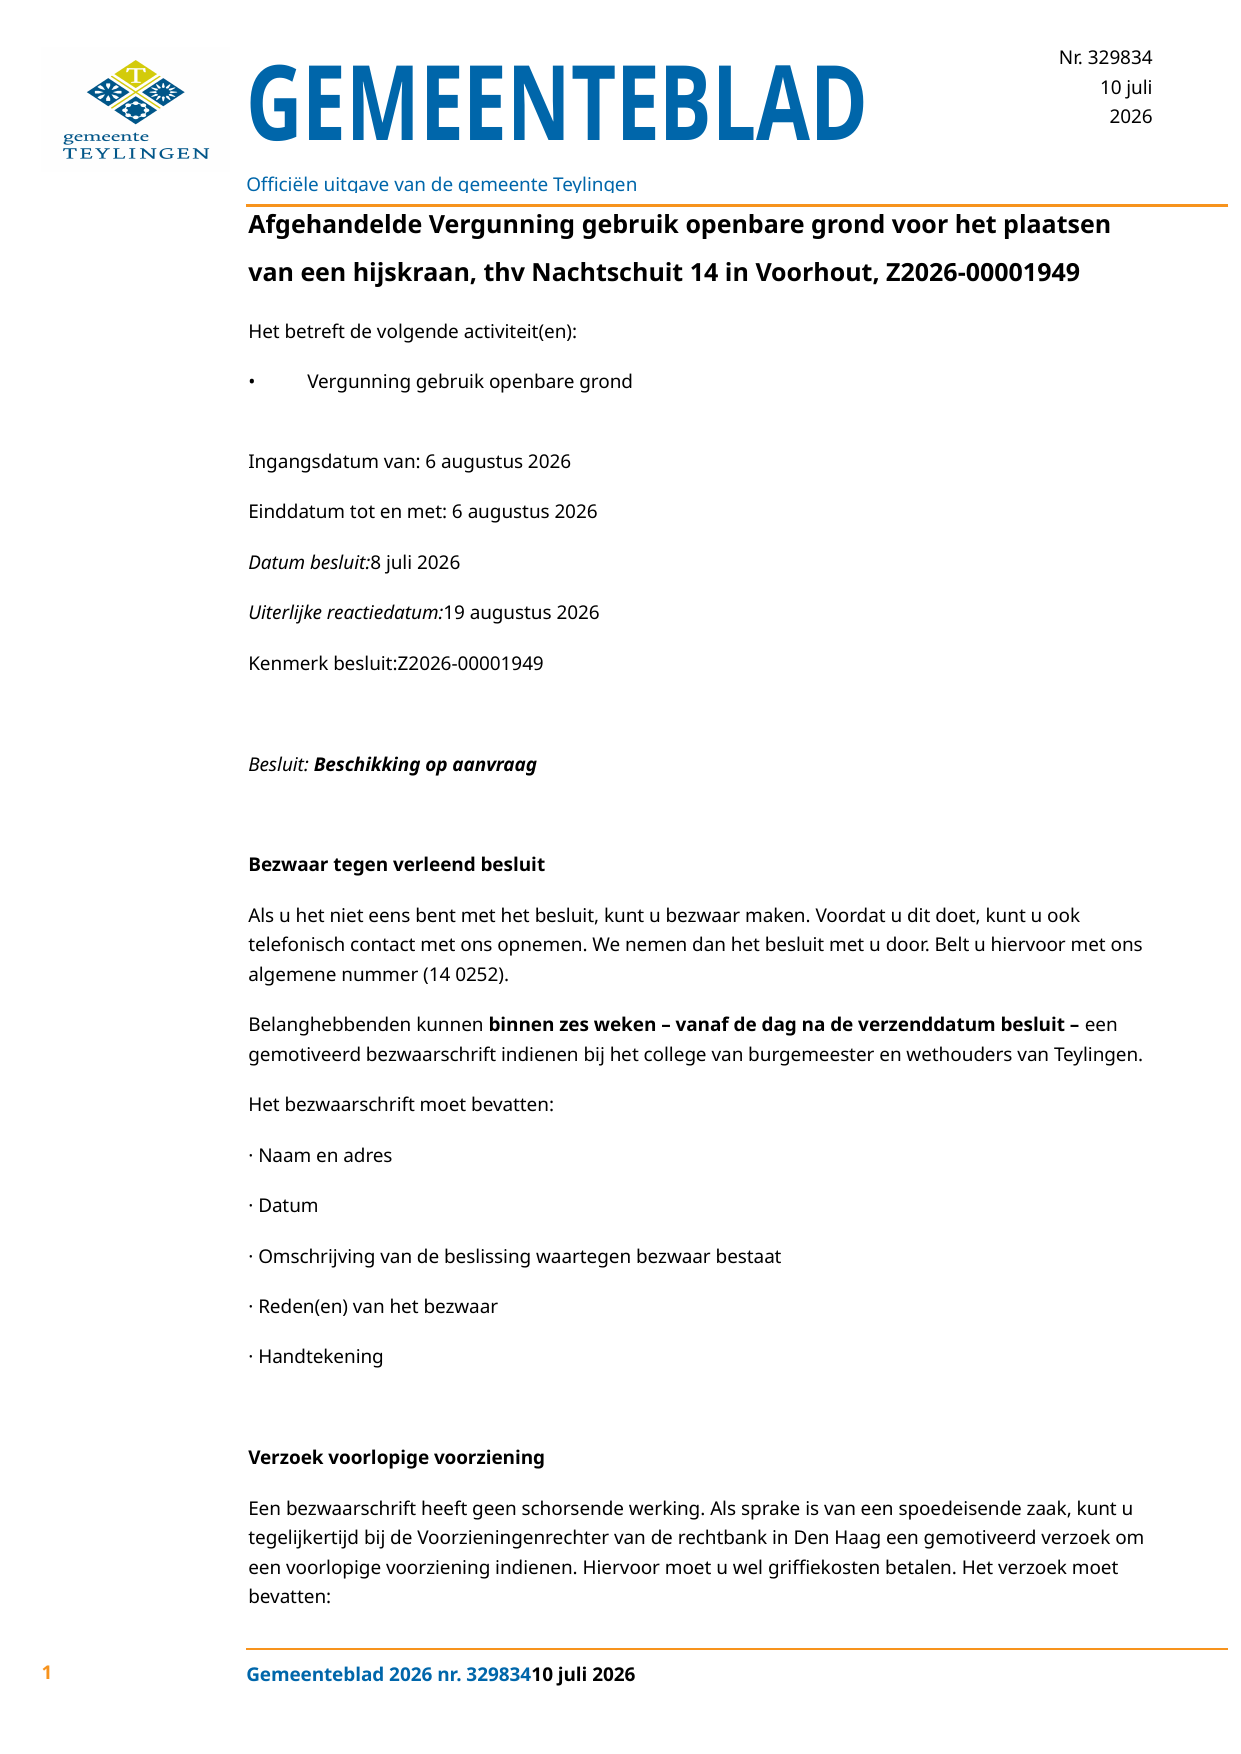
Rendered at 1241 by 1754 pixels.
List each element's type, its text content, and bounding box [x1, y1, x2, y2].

text Als u het niet eens bent met het besluit, kunt u bezwaar maken. Voordat u dit doet, kunt u ook telefonisch contact met ons opnemen. We nemen dan het besluit met u door. Belt u hiervoor met ons algemene nummer (14 0252). [248, 902, 1152, 987]
text · Handtekening [248, 1344, 1152, 1369]
list Vergunning gebruik openbare grond [248, 368, 1152, 394]
text Het betreft de volgende activiteit(en): [248, 318, 1152, 344]
text Datum besluit:8 juli 2026 [248, 549, 1152, 575]
text Einddatum tot en met: 6 augustus 2026 [248, 499, 1152, 524]
text Kenmerk besluit:Z2026-00001949 [248, 650, 1152, 676]
text Belanghebbenden kunnen binnen zes weken – vanaf de dag na de verzenddatum besluit – een gemotiveerd bezwaarschrift indienen bij het college van burgemeester en wethouders van Teylingen. [248, 1012, 1152, 1067]
text Een bezwaarschrift heeft geen schorsende werking. Als sprake is van een spoedeisende zaak, kunt u tegelijkertijd bij de Voorzieningenrechter van de rechtbank in Den Haag een gemotiveerd verzoek om een voorlopige voorziening indienen. Hiervoor moet u wel griffiekosten betalen. Het verzoek moet bevatten: [248, 1495, 1152, 1609]
text Bezwaar tegen verleend besluit [248, 852, 1152, 877]
text · Omschrijving van de beslissing waartegen bezwaar bestaat [248, 1243, 1152, 1269]
text · Reden(en) van het bezwaar [248, 1293, 1152, 1319]
text Verzoek voorlopige voorziening [248, 1444, 1152, 1470]
text Ingangsdatum van: 6 augustus 2026 [248, 448, 1152, 474]
text Uiterlijke reactiedatum:19 augustus 2026 [248, 599, 1152, 625]
picture [41, 47, 231, 172]
text Afgehandelde Vergunning gebruik openbare grond voor het plaatsen van een hijskraan, thv Nachtschuit 14 in Voorhout, Z2026-00001949 [248, 207, 1152, 288]
text · Naam en adres [248, 1142, 1152, 1168]
text Het bezwaarschrift moet bevatten: [248, 1092, 1152, 1117]
text Besluit: Beschikking op aanvraag [248, 751, 1152, 777]
text · Datum [248, 1192, 1152, 1218]
